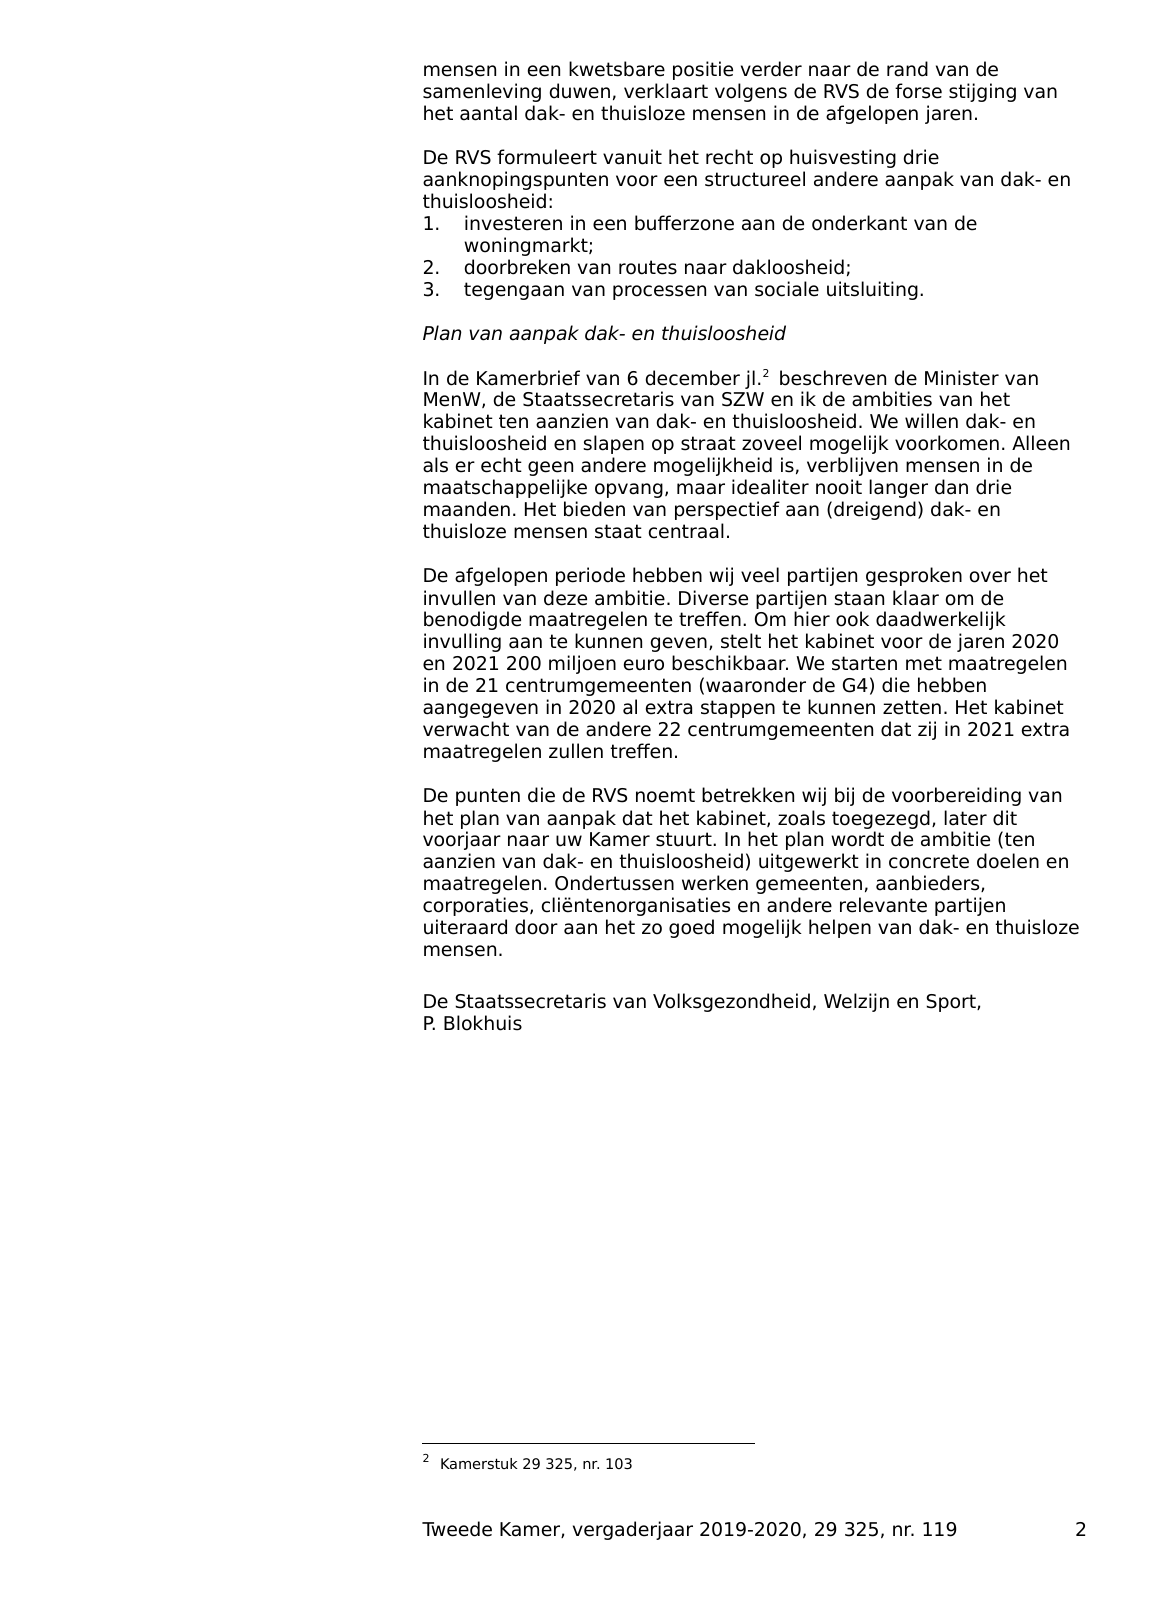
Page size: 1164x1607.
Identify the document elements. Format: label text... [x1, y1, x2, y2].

text 3. tegengaan van processen van sociale uitsluiting. [422, 279, 1087, 301]
subtitle Plan van aanpak dak- en thuisloosheid [422, 323, 1087, 345]
text mensen in een kwetsbare positie verder naar de rand van de samenleving duwen, verklaart volgens de RVS de forse stijging van het aantal dak- en thuisloze mensen in de afgelopen jaren. [422, 59, 1087, 125]
text De afgelopen periode hebben wij veel partijen gesproken over het invullen van deze ambitie. Diverse partijen staan klaar om de benodigde maatregelen te treffen. Om hier ook daadwerkelijk invulling aan te kunnen geven, stelt het kabinet voor de jaren 2020 en 2021 200 miljoen euro beschikbaar. We starten met maatregelen in de 21 centrumgemeenten (waaronder de G4) die hebben aangegeven in 2020 al extra stappen te kunnen zetten. Het kabinet verwacht van de andere 22 centrumgemeenten dat zij in 2021 extra maatregelen zullen treffen. [422, 565, 1087, 763]
text 1. investeren in een bufferzone aan de onderkant van de woningmarkt; [422, 213, 1087, 257]
text In de Kamerbrief van 6 december jl. beschreven de Minister van MenW, de Staatssecretaris van SZW en ik de ambities van het kabinet ten aanzien van dak- en thuisloosheid. We willen dak- en thuisloosheid en slapen op straat zoveel mogelijk voorkomen. Alleen als er echt geen andere mogelijkheid is, verblijven mensen in de maatschappelijke opvang, maar idealiter nooit langer dan drie maanden. Het bieden van perspectief aan (dreigend) dak- en thuisloze mensen staat centraal. [422, 367, 1087, 543]
text 2. doorbreken van routes naar dakloosheid; [422, 257, 1087, 279]
text De punten die de RVS noemt betrekken wij bij de voorbereiding van het plan van aanpak dat het kabinet, zoals toegezegd, later dit voorjaar naar uw Kamer stuurt. In het plan wordt de ambitie (ten aanzien van dak- en thuisloosheid) uitgewerkt in concrete doelen en maatregelen. Ondertussen werken gemeenten, aanbieders, corporaties, cliëntenorganisaties en andere relevante partijen uiteraard door aan het zo goed mogelijk helpen van dak- en thuisloze mensen. [422, 785, 1087, 961]
text Kamerstuk 29 325, nr. 103 [422, 1452, 1087, 1474]
text De Staatssecretaris van Volksgezondheid, Welzijn en Sport, P. Blokhuis [422, 991, 1087, 1035]
text De RVS formuleert vanuit het recht op huisvesting drie aanknopingspunten voor een structureel andere aanpak van dak- en thuisloosheid: [422, 147, 1087, 213]
